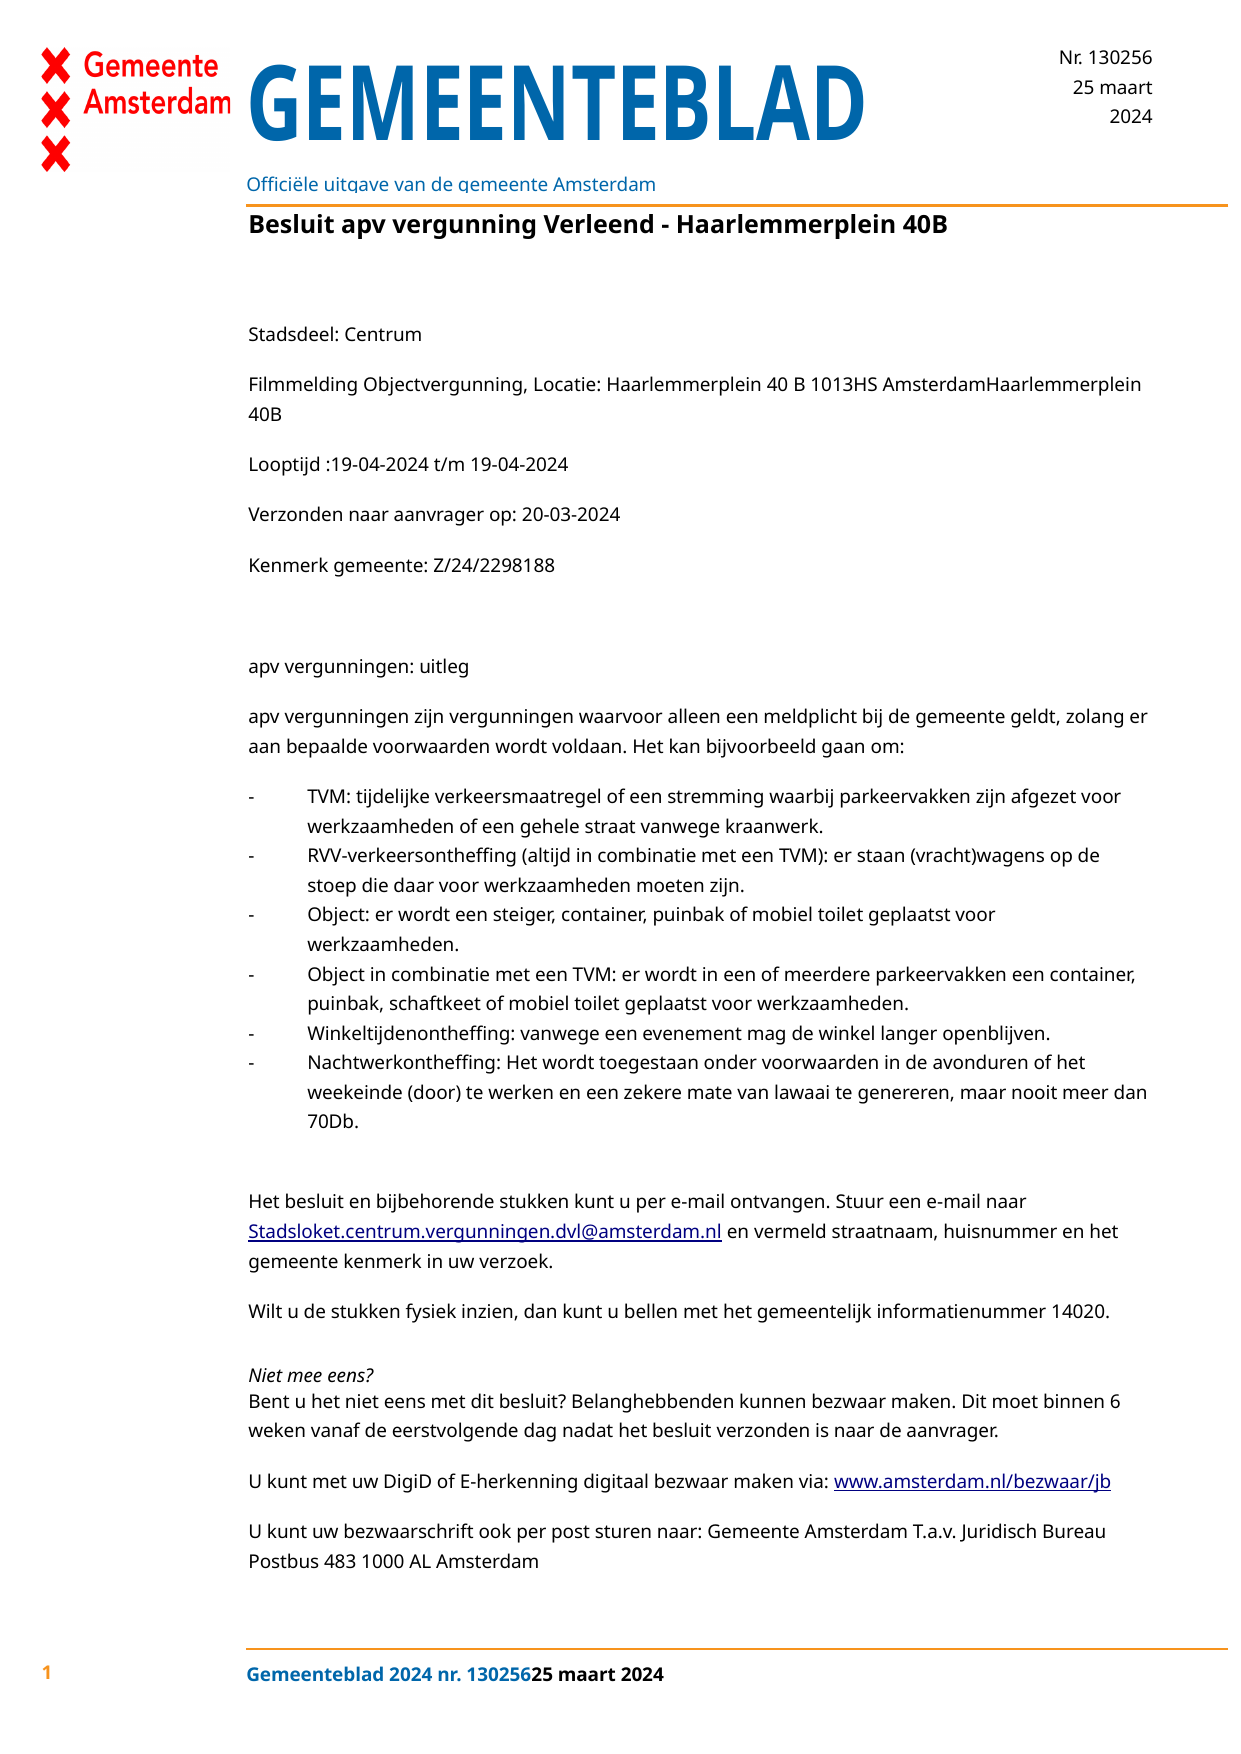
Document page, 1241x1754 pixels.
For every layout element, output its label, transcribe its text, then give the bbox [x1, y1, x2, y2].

text Het besluit en bijbehorende stukken kunt u per e-mail ontvangen. Stuur een e-mail naar Stadsloket.centrum.vergunningen.dvl@amsterdam.nl en vermeld straatnaam, huisnummer en het gemeente kenmerk in uw verzoek. [248, 1189, 1152, 1273]
text Looptijd :19-04-2024 t/m 19-04-2024 [248, 451, 1152, 477]
text Stadsdeel: Centrum [248, 321, 1152, 346]
text Kenmerk gemeente: Z/24/2298188 [248, 552, 1152, 578]
picture [41, 47, 231, 172]
list RVV-verkeersontheffing (altijd in combinatie met een TVM): er staan (vracht)wagens op de stoep die daar voor werkzaamheden moeten zijn. [248, 842, 1152, 898]
text U kunt met uw DigiD of E-herkenning digitaal bezwaar maken via: www.amsterdam.nl/bezwaar/jb [248, 1468, 1152, 1494]
list Nachtwerkontheffing: Het wordt toegestaan onder voorwaarden in de avonduren of het weekeinde (door) te werken en een zekere mate van lawaai te genereren, maar nooit meer dan 70Db. [248, 1049, 1152, 1134]
list TVM: tijdelijke verkeersmaatregel of een stremming waarbij parkeervakken zijn afgezet voor werkzaamheden of een gehele straat vanwege kraanwerk. [248, 783, 1152, 838]
list Winkeltijdenontheffing: vanwege een evenement mag de winkel langer openblijven. [248, 1020, 1152, 1046]
text Filmmelding Objectvergunning, Locatie: Haarlemmerplein 40 B 1013HS AmsterdamHaarlemmerplein 40B [248, 371, 1152, 426]
text apv vergunningen: uitleg [248, 653, 1152, 678]
text Wilt u de stukken fysiek inzien, dan kunt u bellen met het gemeentelijk informatienummer 14020. [248, 1298, 1152, 1324]
text Verzonden naar aanvrager op: 20-03-2024 [248, 502, 1152, 527]
list Object in combinatie met een TVM: er wordt in een of meerdere parkeervakken een container, puinbak, schaftkeet of mobiel toilet geplaatst voor werkzaamheden. [248, 961, 1152, 1016]
text Niet mee eens? [248, 1362, 1152, 1388]
text U kunt uw bezwaarschrift ook per post sturen naar: Gemeente Amsterdam T.a.v. Juridisch Bureau Postbus 483 1000 AL Amsterdam [248, 1518, 1152, 1574]
text apv vergunningen zijn vergunningen waarvoor alleen een meldplicht bij de gemeente geldt, zolang er aan bepaalde voorwaarden wordt voldaan. Het kan bijvoorbeeld gaan om: [248, 703, 1152, 758]
list Object: er wordt een steiger, container, puinbak of mobiel toilet geplaatst voor werkzaamheden. [248, 902, 1152, 957]
text Bent u het niet eens met dit besluit? Belanghebbenden kunnen bezwaar maken. Dit moet binnen 6 weken vanaf de eerstvolgende dag nadat het besluit verzonden is naar de aanvrager. [248, 1388, 1152, 1443]
text Besluit apv vergunning Verleend - Haarlemmerplein 40B [248, 207, 1152, 241]
